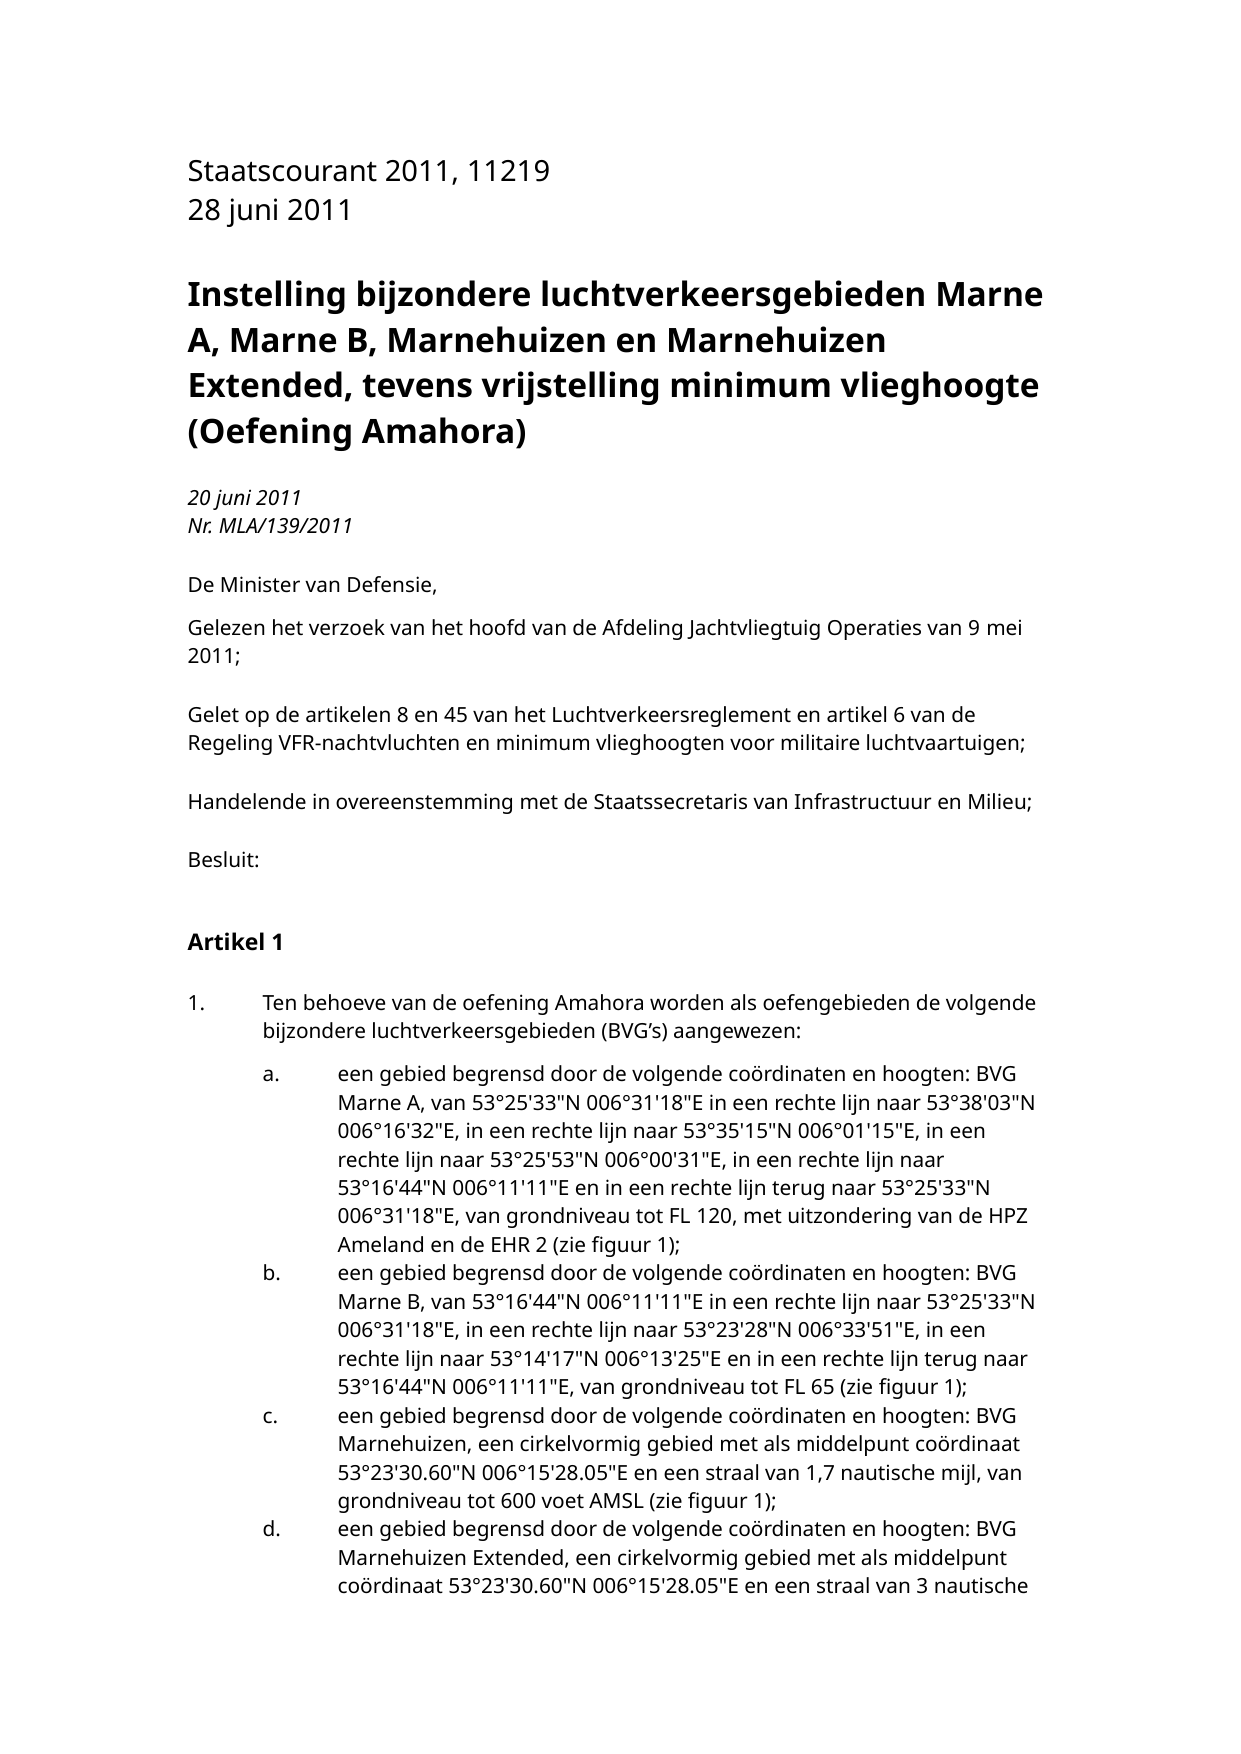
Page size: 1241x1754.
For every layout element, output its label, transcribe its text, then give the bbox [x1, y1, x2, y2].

list Ten behoeve van de oefening Amahora worden als oefengebieden de volgende bijzondere luchtverkeersgebieden (BVG’s) aangewezen: [187, 988, 1053, 1044]
list een gebied begrensd door de volgende coördinaten en hoogten: BVG Marnehuizen, een cirkelvormig gebied met als middelpunt coördinaat 53°23'30.60"N 006°15'28.05"E en een straal van 1,7 nautische mijl, van grondniveau tot 600 voet AMSL (zie figuur 1); [262, 1401, 1053, 1514]
list een gebied begrensd door de volgende coördinaten en hoogten: BVG Marnehuizen Extended, een cirkelvormig gebied met als middelpunt coördinaat 53°23'30.60"N 006°15'28.05"E en een straal van 3 nautische [262, 1514, 1053, 1600]
text 28 juni 2011 [187, 190, 1053, 229]
text Handelende in overeenstemming met de Staatssecretaris van Infrastructuur en Milieu; [187, 787, 1053, 815]
list een gebied begrensd door de volgende coördinaten en hoogten: BVG Marne A, van 53°25'33"N 006°31'18"E in een rechte lijn naar 53°38'03"N 006°16'32"E, in een rechte lijn naar 53°35'15"N 006°01'15"E, in een rechte lijn naar 53°25'53"N 006°00'31"E, in een rechte lijn naar 53°16'44"N 006°11'11"E en in een rechte lijn terug naar 53°25'33"N 006°31'18"E, van grondniveau tot FL 120, met uitzondering van de HPZ Ameland en de EHR 2 (zie figuur 1); [262, 1059, 1053, 1258]
text De Minister van Defensie, [187, 570, 1053, 598]
text 20 juni 2011 [187, 483, 1053, 511]
text Besluit: [187, 845, 1053, 874]
list een gebied begrensd door de volgende coördinaten en hoogten: BVG Marne B, van 53°16'44"N 006°11'11"E in een rechte lijn naar 53°25'33"N 006°31'18"E, in een rechte lijn naar 53°23'28"N 006°33'51"E, in een rechte lijn naar 53°14'17"N 006°13'25"E en in een rechte lijn terug naar 53°16'44"N 006°11'11"E, van grondniveau tot FL 65 (zie figuur 1); [262, 1258, 1053, 1401]
text Nr. MLA/139/2011 [187, 511, 1053, 540]
text Gelet op de artikelen 8 en 45 van het Luchtverkeersreglement en artikel 6 van de Regeling VFR-nachtvluchten en minimum vlieghoogten voor militaire luchtvaartuigen; [187, 700, 1053, 757]
subtitle Artikel 1 [187, 926, 1053, 958]
subtitle Instelling bijzondere luchtverkeersgebieden Marne A, Marne B, Marnehuizen en Marnehuizen Extended, tevens vrijstelling minimum vlieghoogte (Oefening Amahora) [187, 271, 1053, 453]
text Gelezen het verzoek van het hoofd van de Afdeling Jachtvliegtuig Operaties van 9 mei 2011; [187, 613, 1053, 670]
text Staatscourant 2011, 11219 [187, 150, 1053, 190]
